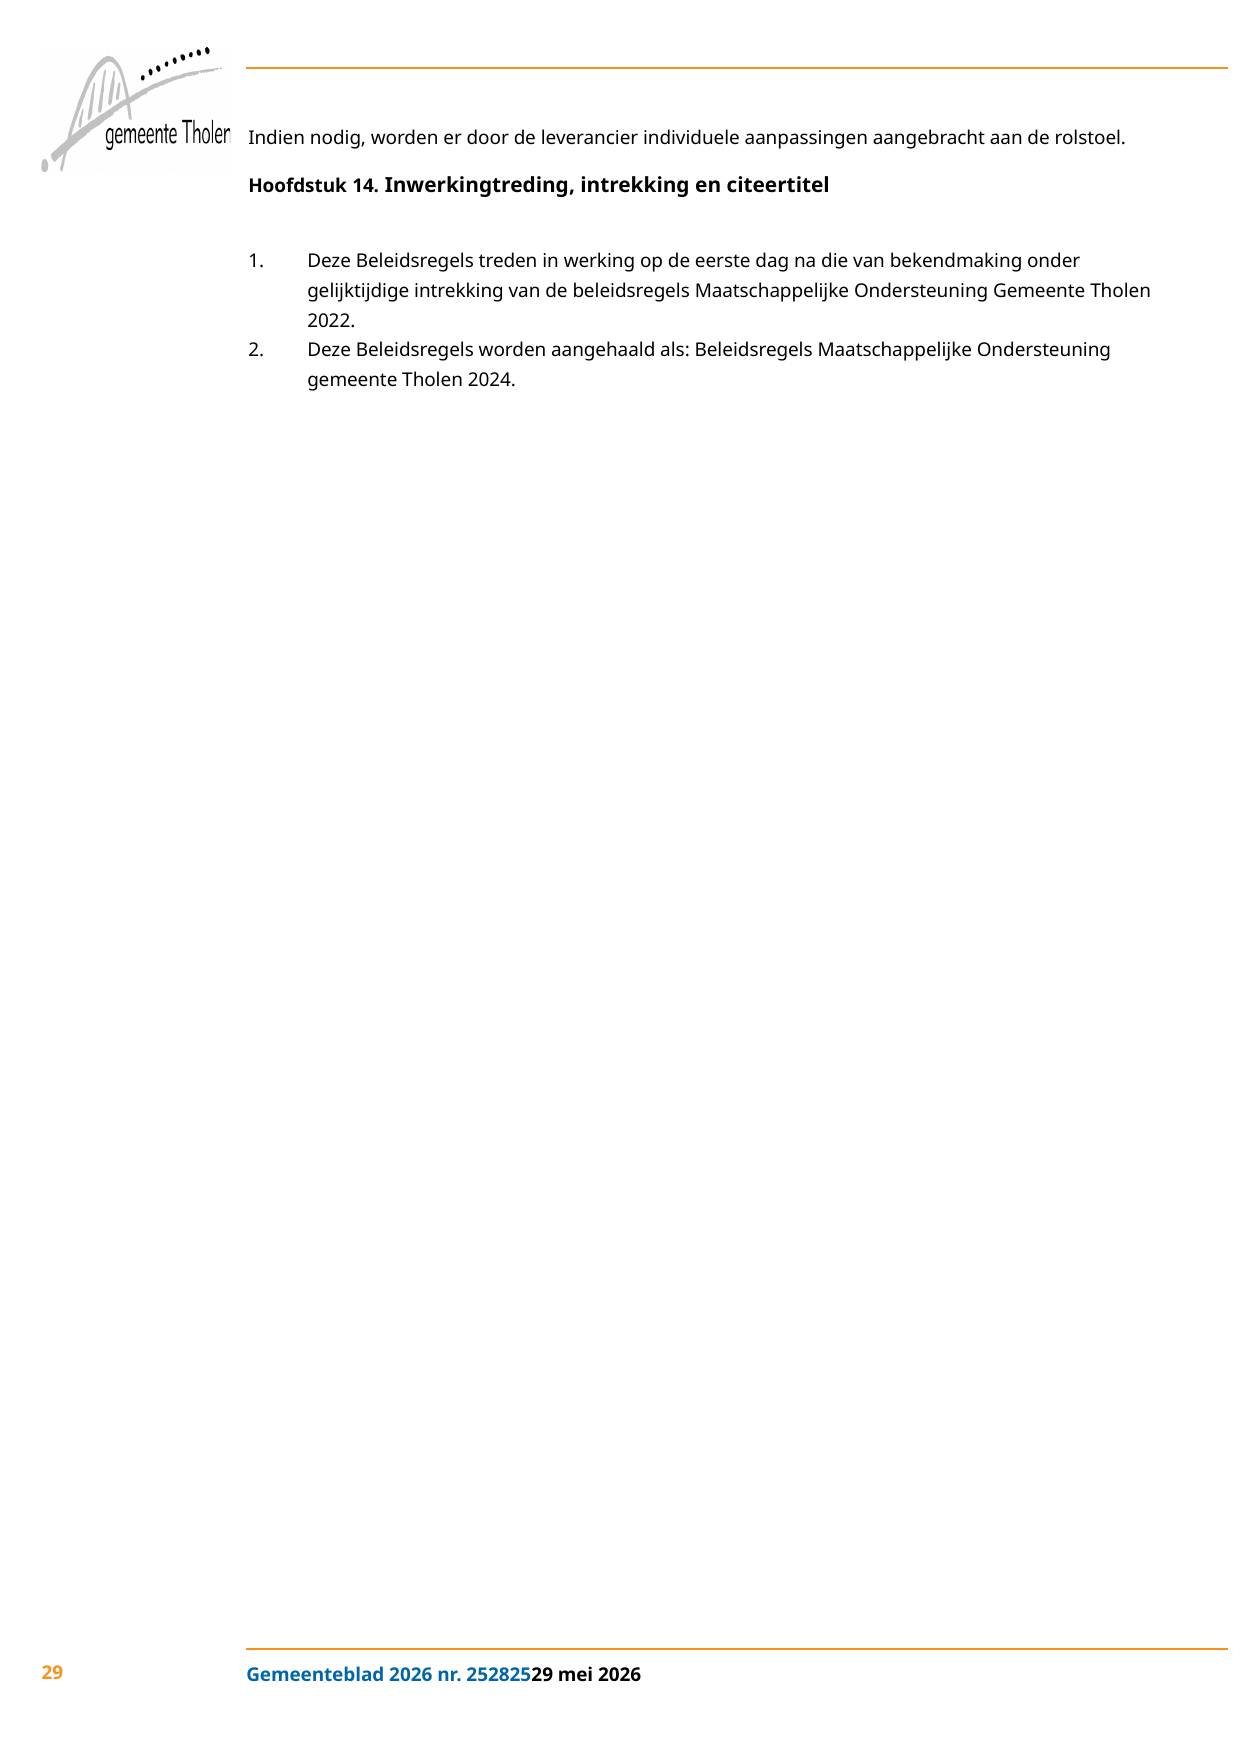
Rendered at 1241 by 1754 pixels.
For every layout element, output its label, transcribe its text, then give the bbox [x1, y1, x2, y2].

list Deze Beleidsregels treden in werking op de eerste dag na die van bekendmaking onder gelijktijdige intrekking van de beleidsregels Maatschappelijke Ondersteuning Gemeente Tholen 2022. [248, 248, 1152, 333]
list Deze Beleidsregels worden aangehaald als: Beleidsregels Maatschappelijke Ondersteuning gemeente Tholen 2024. [248, 336, 1152, 392]
text Indien nodig, worden er door de leverancier individuele aanpassingen aangebracht aan de rolstoel. [248, 124, 1152, 150]
text Hoofdstuk 14. Inwerkingtreding, intrekking en citeertitel [248, 170, 1152, 198]
picture [41, 47, 231, 172]
